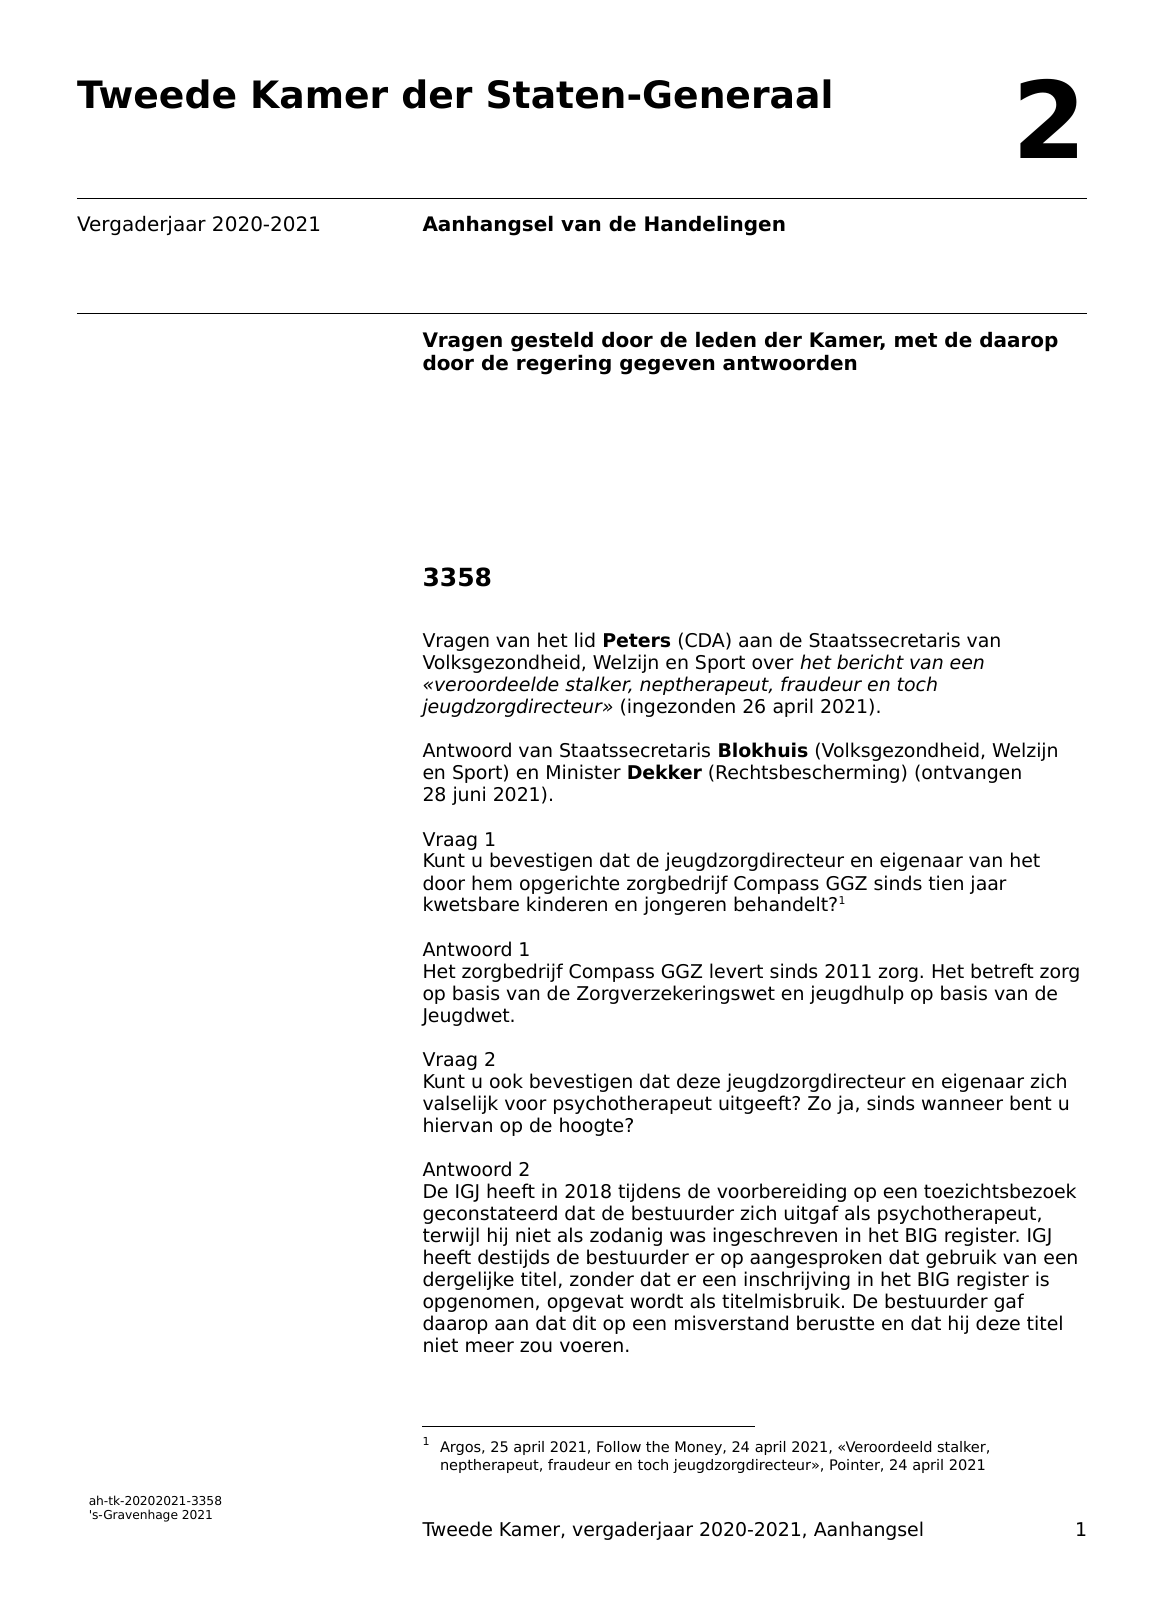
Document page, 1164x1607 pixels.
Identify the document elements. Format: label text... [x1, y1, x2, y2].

text 3358 [422, 563, 1087, 592]
text Antwoord 1 [422, 938, 1087, 961]
table_cell Vragen gesteld door de leden der Kamer, met de daarop door de regering gegeven antwoorden [422, 314, 1087, 375]
table_cell [77, 314, 422, 375]
table_cell Vergaderjaar 2020-2021 [77, 199, 422, 313]
text 's-Gravenhage 2021 [88, 1508, 323, 1522]
table_cell Aanhangsel van de Handelingen [422, 199, 1087, 313]
text Vraag 2 [422, 1049, 1087, 1071]
text Kunt u ook bevestigen dat deze jeugdzorgdirecteur en eigenaar zich valselijk voor psychotherapeut uitgeeft? Zo ja, sinds wanneer bent u hiervan op de hoogte? [422, 1071, 1087, 1137]
text Argos, 25 april 2021, Follow the Money, 24 april 2021, «Veroordeeld stalker, neptherapeut, fraudeur en toch jeugdzorgdirecteur», Pointer, 24 april 2021 [422, 1435, 1087, 1474]
text Kunt u bevestigen dat de jeugdzorgdirecteur en eigenaar van het door hem opgerichte zorgbedrijf Compass GGZ sinds tien jaar kwetsbare kinderen en jongeren behandelt? [422, 850, 1087, 916]
text Vraag 1 [422, 828, 1087, 850]
text Antwoord van Staatssecretaris Blokhuis (Volksgezondheid, Welzijn en Sport) en Minister Dekker (Rechtsbescherming) (ontvangen 28 juni 2021). [422, 740, 1087, 806]
text De IGJ heeft in 2018 tijdens de voorbereiding op een toezichtsbezoek geconstateerd dat de bestuurder zich uitgaf als psychotherapeut, terwijl hij niet als zodanig was ingeschreven in het BIG register. IGJ heeft destijds de bestuurder er op aangesproken dat gebruik van een dergelijke titel, zonder dat er een inschrijving in het BIG register is opgenomen, opgevat wordt als titelmisbruik. De bestuurder gaf daarop aan dat dit op een misverstand berustte en dat hij deze titel niet meer zou voeren. [422, 1181, 1087, 1357]
text Vragen van het lid Peters (CDA) aan de Staatssecretaris van Volksgezondheid, Welzijn en Sport over het bericht van een «veroordeelde stalker, neptherapeut, fraudeur en toch jeugdzorgdirecteur» (ingezonden 26 april 2021). [422, 630, 1087, 718]
text Antwoord 2 [422, 1159, 1087, 1181]
table_header 2 [886, 59, 1087, 198]
table_header Tweede Kamer der Staten-Generaal [77, 59, 886, 198]
text ah-tk-20202021-3358 [88, 1494, 323, 1508]
text Het zorgbedrijf Compass GGZ levert sinds 2011 zorg. Het betreft zorg op basis van de Zorgverzekeringswet en jeugdhulp op basis van de Jeugdwet. [422, 961, 1087, 1026]
